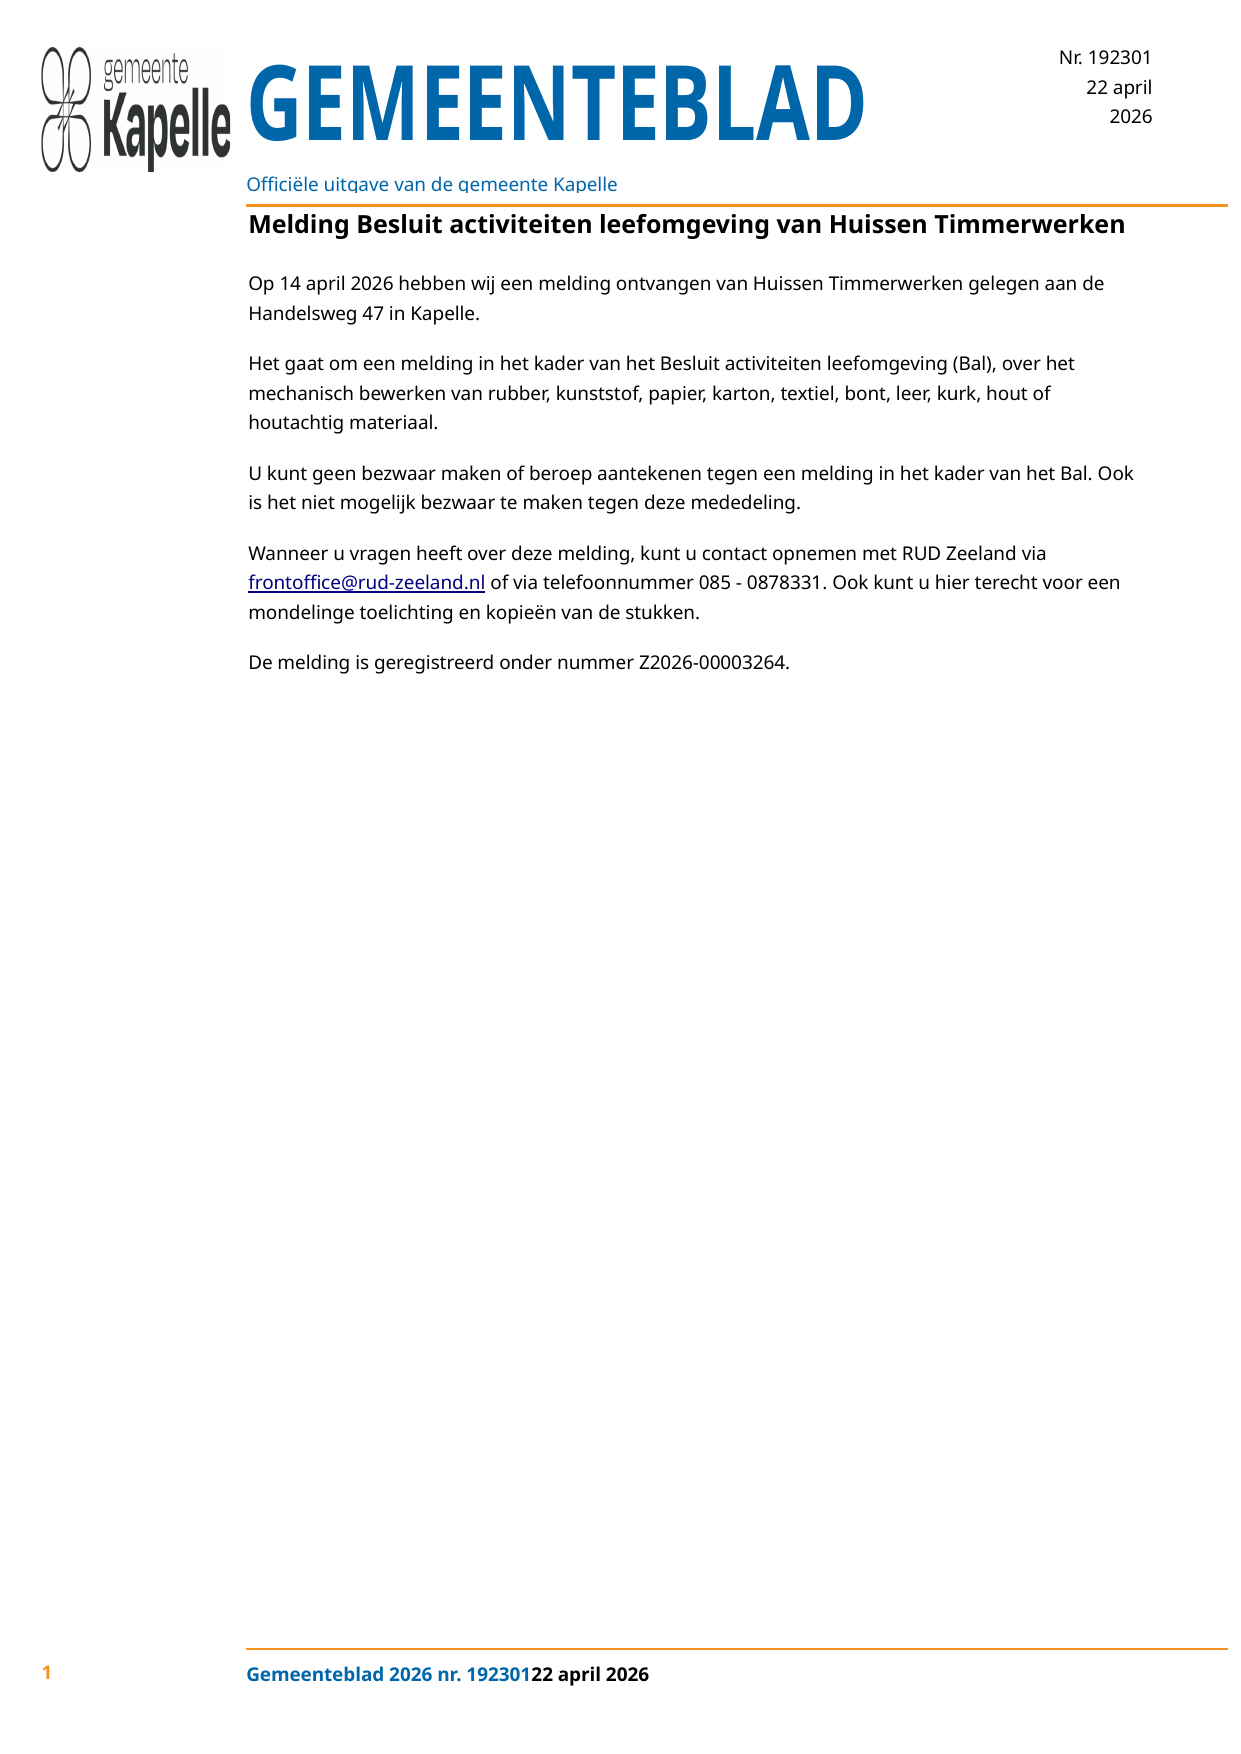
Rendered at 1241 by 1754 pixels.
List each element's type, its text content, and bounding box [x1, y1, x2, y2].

text De melding is geregistreerd onder nummer Z2026-00003264. [248, 649, 1152, 675]
text Wanneer u vragen heeft over deze melding, kunt u contact opnemen met RUD Zeeland via frontoffice@rud-zeeland.nl of via telefoonnummer 085 - 0878331. Ook kunt u hier terecht voor een mondelinge toelichting en kopieën van de stukken. [248, 540, 1152, 625]
text U kunt geen bezwaar maken of beroep aantekenen tegen een melding in het kader van het Bal. Ook is het niet mogelijk bezwaar te maken tegen deze mededeling. [248, 460, 1152, 515]
picture [41, 47, 231, 172]
text Melding Besluit activiteiten leefomgeving van Huissen Timmerwerken [248, 207, 1152, 241]
text Het gaat om een melding in het kader van het Besluit activiteiten leefomgeving (Bal), over het mechanisch bewerken van rubber, kunststof, papier, karton, textiel, bont, leer, kurk, hout of houtachtig materiaal. [248, 350, 1152, 435]
text Op 14 april 2026 hebben wij een melding ontvangen van Huissen Timmerwerken gelegen aan de Handelsweg 47 in Kapelle. [248, 270, 1152, 326]
